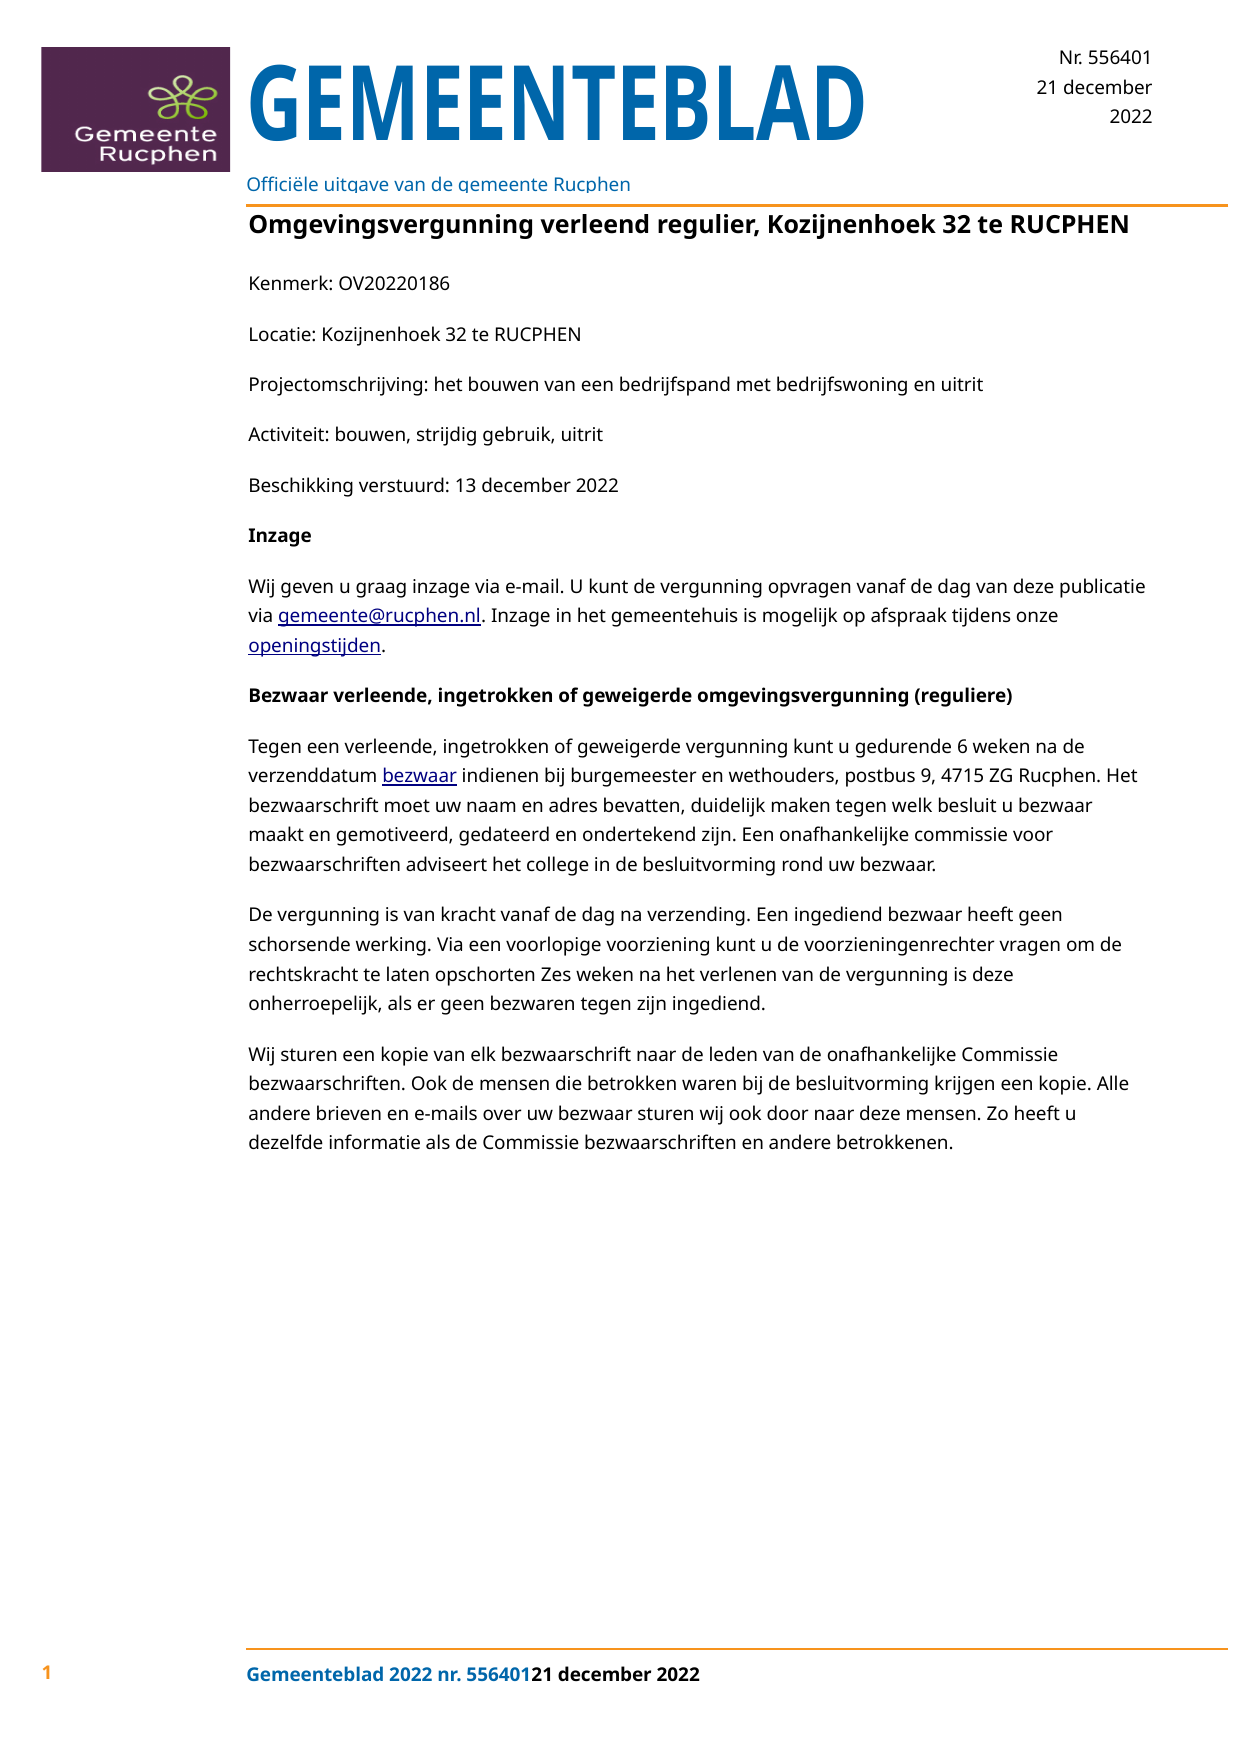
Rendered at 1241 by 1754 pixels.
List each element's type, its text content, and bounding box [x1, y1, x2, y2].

text Tegen een verleende, ingetrokken of geweigerde vergunning kunt u gedurende 6 weken na de verzenddatum bezwaar indienen bij burgemeester en wethouders, postbus 9, 4715 ZG Rucphen. Het bezwaarschrift moet uw naam en adres bevatten, duidelijk maken tegen welk besluit u bezwaar maakt en gemotiveerd, gedateerd en ondertekend zijn. Een onafhankelijke commissie voor bezwaarschriften adviseert het college in de besluitvorming rond uw bezwaar. [248, 733, 1152, 877]
text Kenmerk: OV20220186 [248, 270, 1152, 296]
text Omgevingsvergunning verleend regulier, Kozijnenhoek 32 te RUCPHEN [248, 207, 1152, 241]
text Bezwaar verleende, ingetrokken of geweigerde omgevingsvergunning (reguliere) [248, 682, 1152, 708]
text Locatie: Kozijnenhoek 32 te RUCPHEN [248, 321, 1152, 346]
picture [41, 47, 231, 172]
text Projectomschrijving: het bouwen van een bedrijfspand met bedrijfswoning en uitrit [248, 371, 1152, 397]
text Wij geven u graag inzage via e-mail. U kunt de vergunning opvragen vanaf de dag van deze publicatie via gemeente@rucphen.nl. Inzage in het gemeentehuis is mogelijk op afspraak tijdens onze openingstijden. [248, 573, 1152, 658]
text Activiteit: bouwen, strijdig gebruik, uitrit [248, 422, 1152, 447]
text Wij sturen een kopie van elk bezwaarschrift naar de leden van de onafhankelijke Commissie bezwaarschriften. Ook de mensen die betrokken waren bij de besluitvorming krijgen een kopie. Alle andere brieven en e-mails over uw bezwaar sturen wij ook door naar deze mensen. Zo heeft u dezelfde informatie als de Commissie bezwaarschriften en andere betrokkenen. [248, 1041, 1152, 1155]
text De vergunning is van kracht vanaf de dag na verzending. Een ingediend bezwaar heeft geen schorsende werking. Via een voorlopige voorziening kunt u de voorzieningenrechter vragen om de rechtskracht te laten opschorten Zes weken na het verlenen van de vergunning is deze onherroepelijk, als er geen bezwaren tegen zijn ingediend. [248, 902, 1152, 1016]
text Inzage [248, 522, 1152, 548]
text Beschikking verstuurd: 13 december 2022 [248, 472, 1152, 498]
